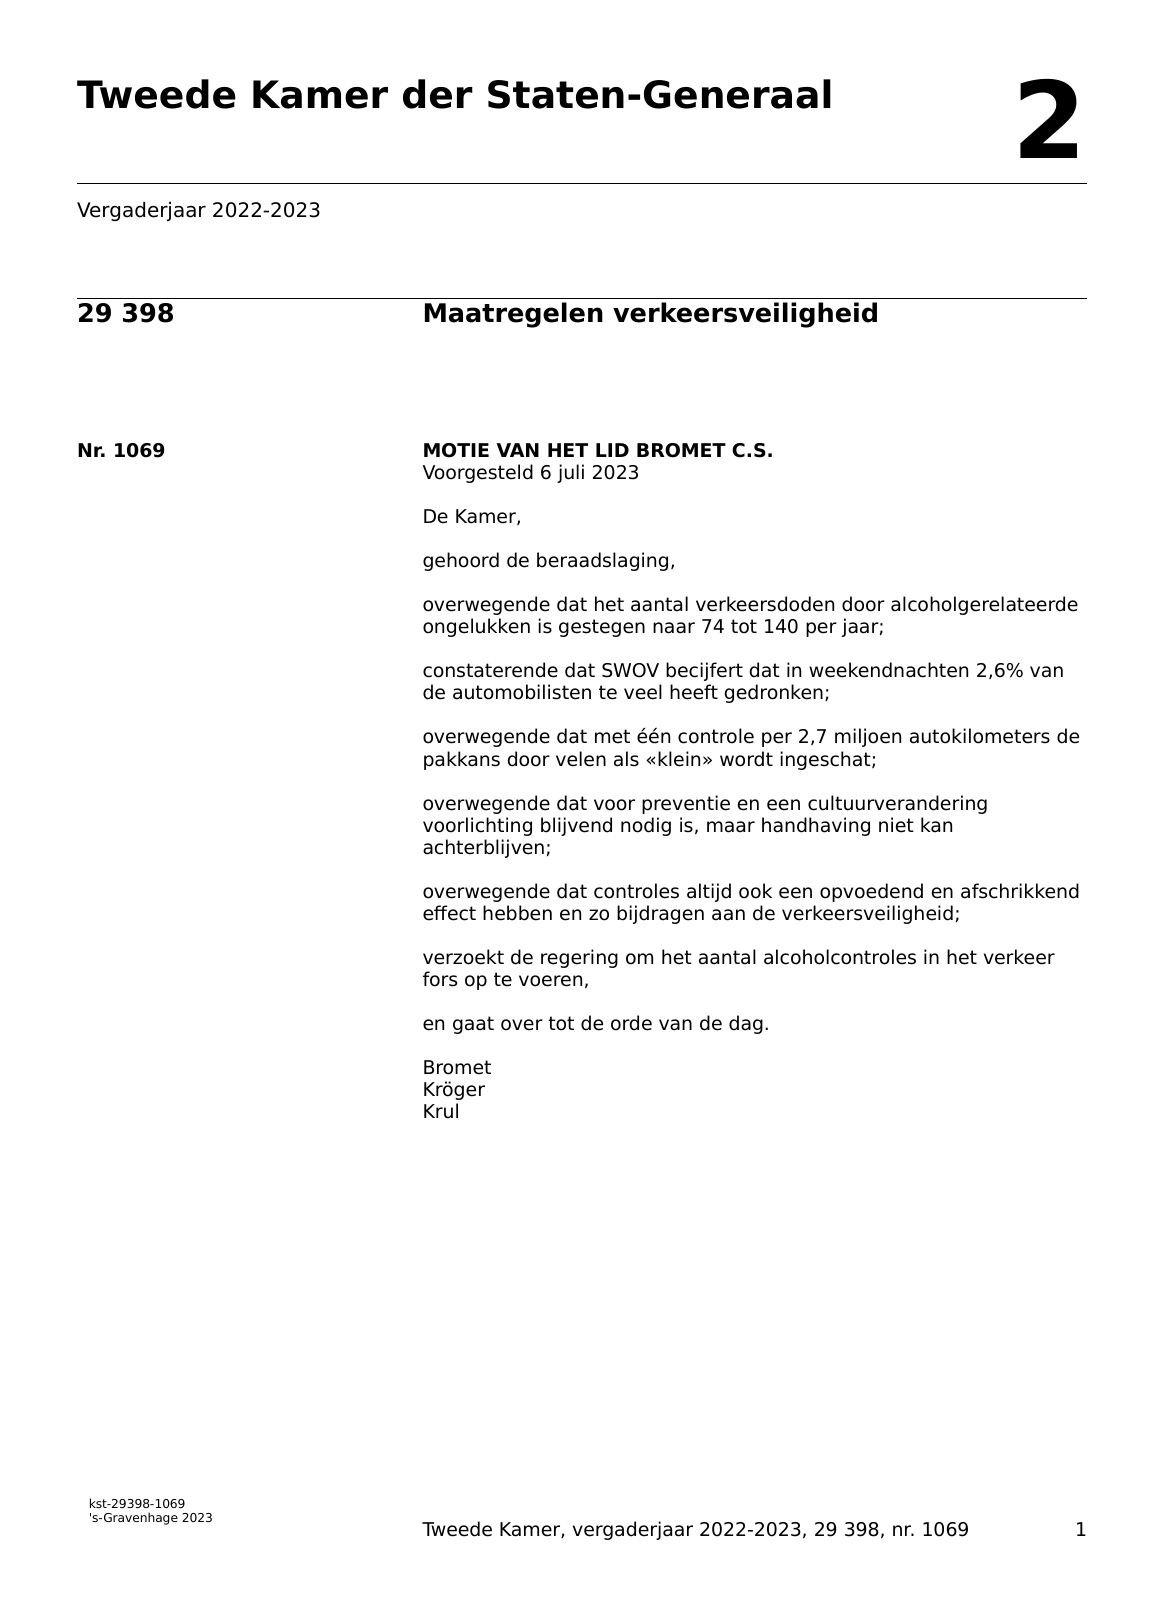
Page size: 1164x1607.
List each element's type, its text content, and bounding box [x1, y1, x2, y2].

subtitle 29 398 Maatregelen verkeersveiligheid [77, 299, 1087, 329]
text verzoekt de regering om het aantal alcoholcontroles in het verkeer fors op te voeren, [422, 947, 1087, 991]
text Bromet [422, 1057, 1087, 1079]
text Voorgesteld 6 juli 2023 [422, 462, 1087, 484]
text overwegende dat met één controle per 2,7 miljoen autokilometers de pakkans door velen als «klein» wordt ingeschat; [422, 726, 1087, 770]
table_cell Vergaderjaar 2022-2023 [77, 184, 1087, 298]
text overwegende dat controles altijd ook een opvoedend en afschrikkend effect hebben en zo bijdragen aan de verkeersveiligheid; [422, 881, 1087, 925]
text gehoord de beraadslaging, [422, 550, 1087, 572]
text kst-29398-1069 [88, 1497, 323, 1511]
text Krul [422, 1101, 1087, 1123]
table_header 2 [886, 59, 1087, 183]
subtitle Nr. 1069 MOTIE VAN HET LID BROMET C.S. [77, 440, 1087, 462]
text De Kamer, [422, 506, 1087, 528]
text overwegende dat voor preventie en een cultuurverandering voorlichting blijvend nodig is, maar handhaving niet kan achterblijven; [422, 793, 1087, 858]
text constaterende dat SWOV becijfert dat in weekendnachten 2,6% van de automobilisten te veel heeft gedronken; [422, 660, 1087, 704]
table_header Tweede Kamer der Staten-Generaal [77, 59, 886, 183]
text Kröger [422, 1079, 1087, 1101]
text overwegende dat het aantal verkeersdoden door alcoholgerelateerde ongelukken is gestegen naar 74 tot 140 per jaar; [422, 594, 1087, 638]
text 's-Gravenhage 2023 [88, 1511, 323, 1525]
text en gaat over tot de orde van de dag. [422, 1013, 1087, 1035]
